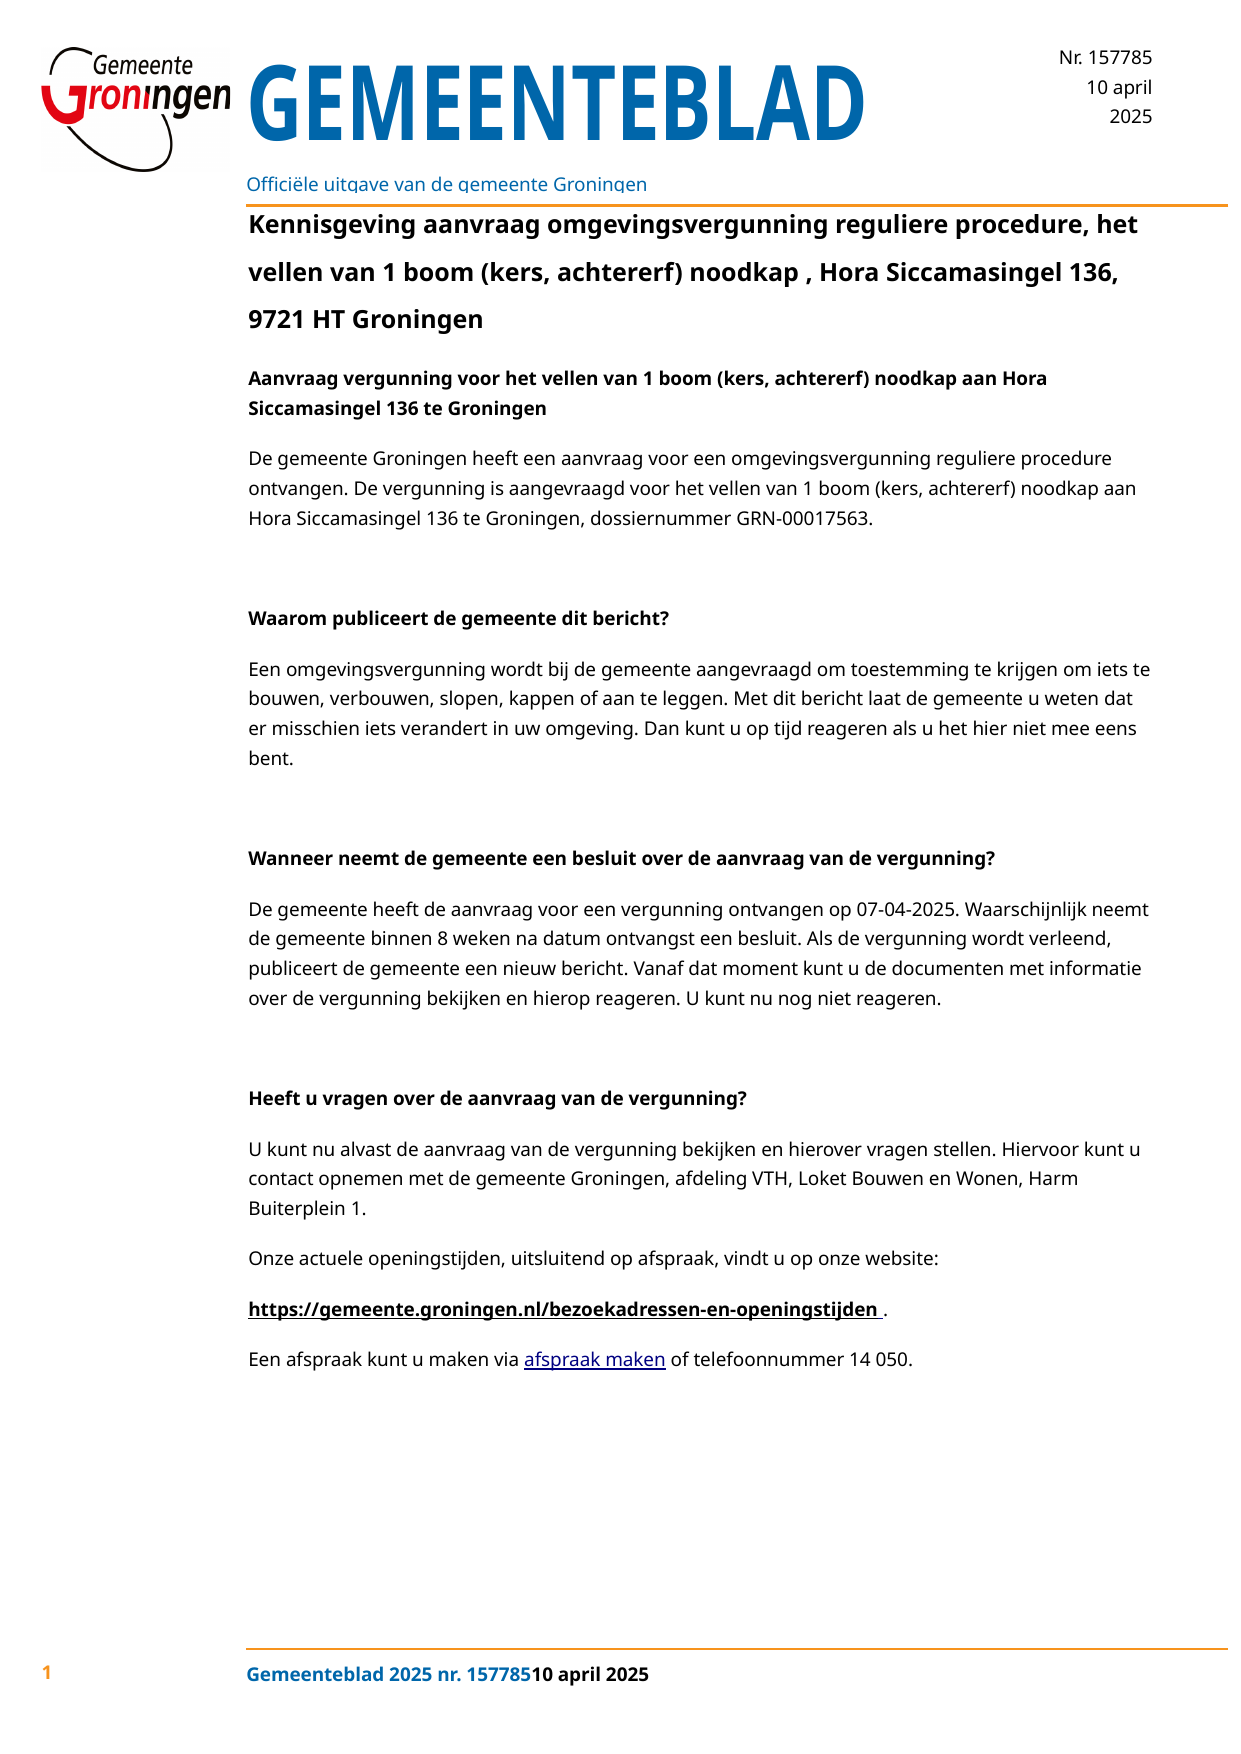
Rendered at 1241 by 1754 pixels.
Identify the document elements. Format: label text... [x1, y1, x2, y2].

text De gemeente heeft de aanvraag voor een vergunning ontvangen op 07-04-2025. Waarschijnlijk neemt de gemeente binnen 8 weken na datum ontvangst een besluit. Als de vergunning wordt verleend, publiceert de gemeente een nieuw bericht. Vanaf dat moment kunt u de documenten met informatie over de vergunning bekijken en hierop reageren. U kunt nu nog niet reageren. [248, 896, 1152, 1010]
text Wanneer neemt de gemeente een besluit over de aanvraag van de vergunning? [248, 846, 1152, 871]
text Waarom publiceert de gemeente dit bericht? [248, 606, 1152, 631]
picture [41, 47, 231, 172]
text Een omgevingsvergunning wordt bij de gemeente aangevraagd om toestemming te krijgen om iets te bouwen, verbouwen, slopen, kappen of aan te leggen. Met dit bericht laat de gemeente u weten dat er misschien iets verandert in uw omgeving. Dan kunt u op tijd reageren als u het hier niet mee eens bent. [248, 656, 1152, 770]
text Aanvraag vergunning voor het vellen van 1 boom (kers, achtererf) noodkap aan Hora Siccamasingel 136 te Groningen [248, 366, 1152, 421]
text U kunt nu alvast de aanvraag van de vergunning bekijken en hierover vragen stellen. Hiervoor kunt u contact opnemen met de gemeente Groningen, afdeling VTH, Loket Bouwen en Wonen, Harm Buiterplein 1. [248, 1136, 1152, 1221]
text Kennisgeving aanvraag omgevingsvergunning reguliere procedure, het vellen van 1 boom (kers, achtererf) noodkap , Hora Siccamasingel 136, 9721 HT Groningen [248, 207, 1152, 336]
text Een afspraak kunt u maken via afspraak maken of telefoonnummer 14 050. [248, 1346, 1152, 1372]
text De gemeente Groningen heeft een aanvraag voor een omgevingsvergunning reguliere procedure ontvangen. De vergunning is aangevraagd voor het vellen van 1 boom (kers, achtererf) noodkap aan Hora Siccamasingel 136 te Groningen, dossiernummer GRN-00017563. [248, 446, 1152, 530]
text https://gemeente.groningen.nl/bezoekadressen-en-openingstijden . [248, 1296, 1152, 1322]
text Onze actuele openingstijden, uitsluitend op afspraak, vindt u op onze website: [248, 1246, 1152, 1271]
text Heeft u vragen over de aanvraag van de vergunning? [248, 1086, 1152, 1111]
